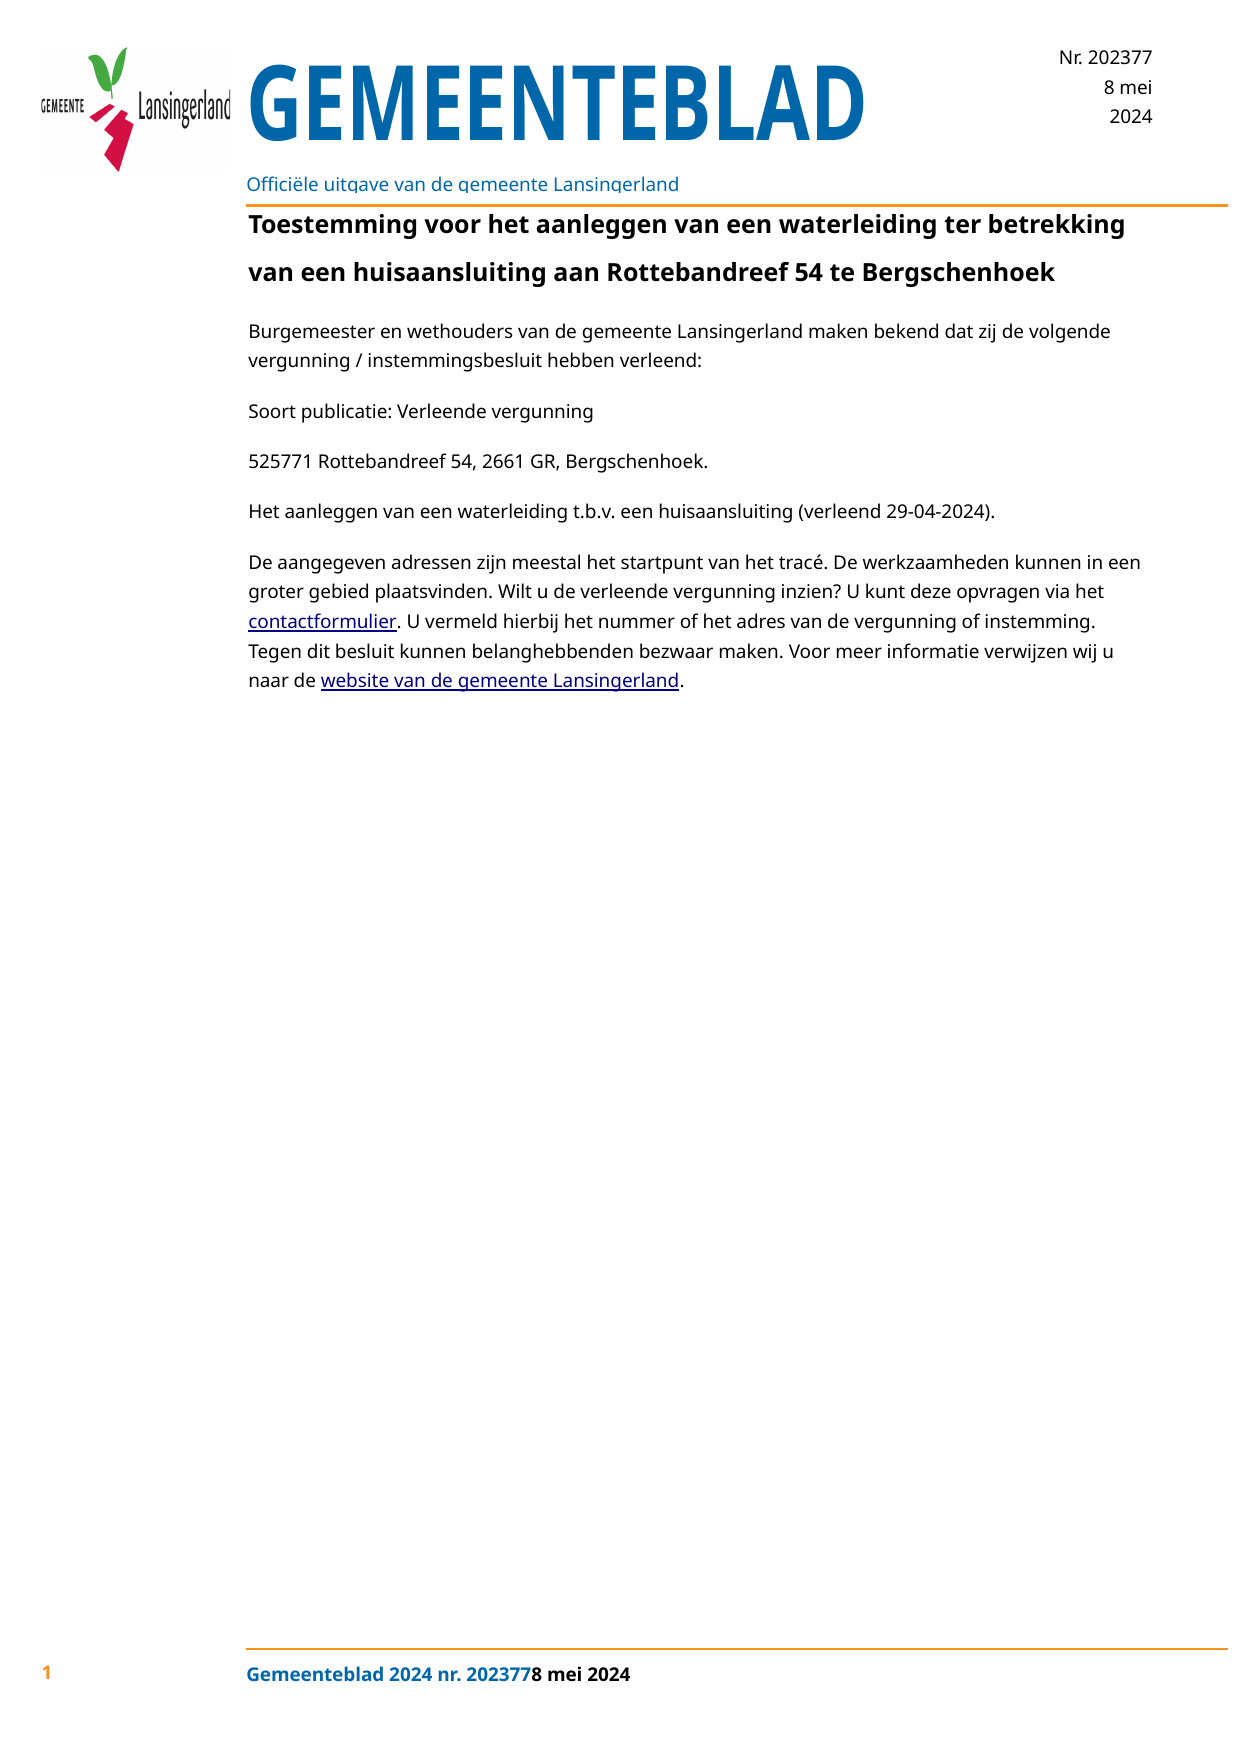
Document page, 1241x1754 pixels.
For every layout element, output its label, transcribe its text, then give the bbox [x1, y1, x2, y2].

text Het aanleggen van een waterleiding t.b.v. een huisaansluiting (verleend 29-04-2024). [248, 499, 1152, 524]
text Soort publicatie: Verleende vergunning [248, 398, 1152, 424]
text Burgemeester en wethouders van de gemeente Lansingerland maken bekend dat zij de volgende vergunning / instemmingsbesluit hebben verleend: [248, 318, 1152, 373]
picture [41, 47, 231, 172]
text Toestemming voor het aanleggen van een waterleiding ter betrekking van een huisaansluiting aan Rottebandreef 54 te Bergschenhoek [248, 207, 1152, 288]
text De aangegeven adressen zijn meestal het startpunt van het tracé. De werkzaamheden kunnen in een groter gebied plaatsvinden. Wilt u de verleende vergunning inzien? U kunt deze opvragen via het contactformulier. U vermeld hierbij het nummer of het adres van de vergunning of instemming. Tegen dit besluit kunnen belanghebbenden bezwaar maken. Voor meer informatie verwijzen wij u naar de website van de gemeente Lansingerland. [248, 549, 1152, 693]
text 525771 Rottebandreef 54, 2661 GR, Bergschenhoek. [248, 448, 1152, 474]
